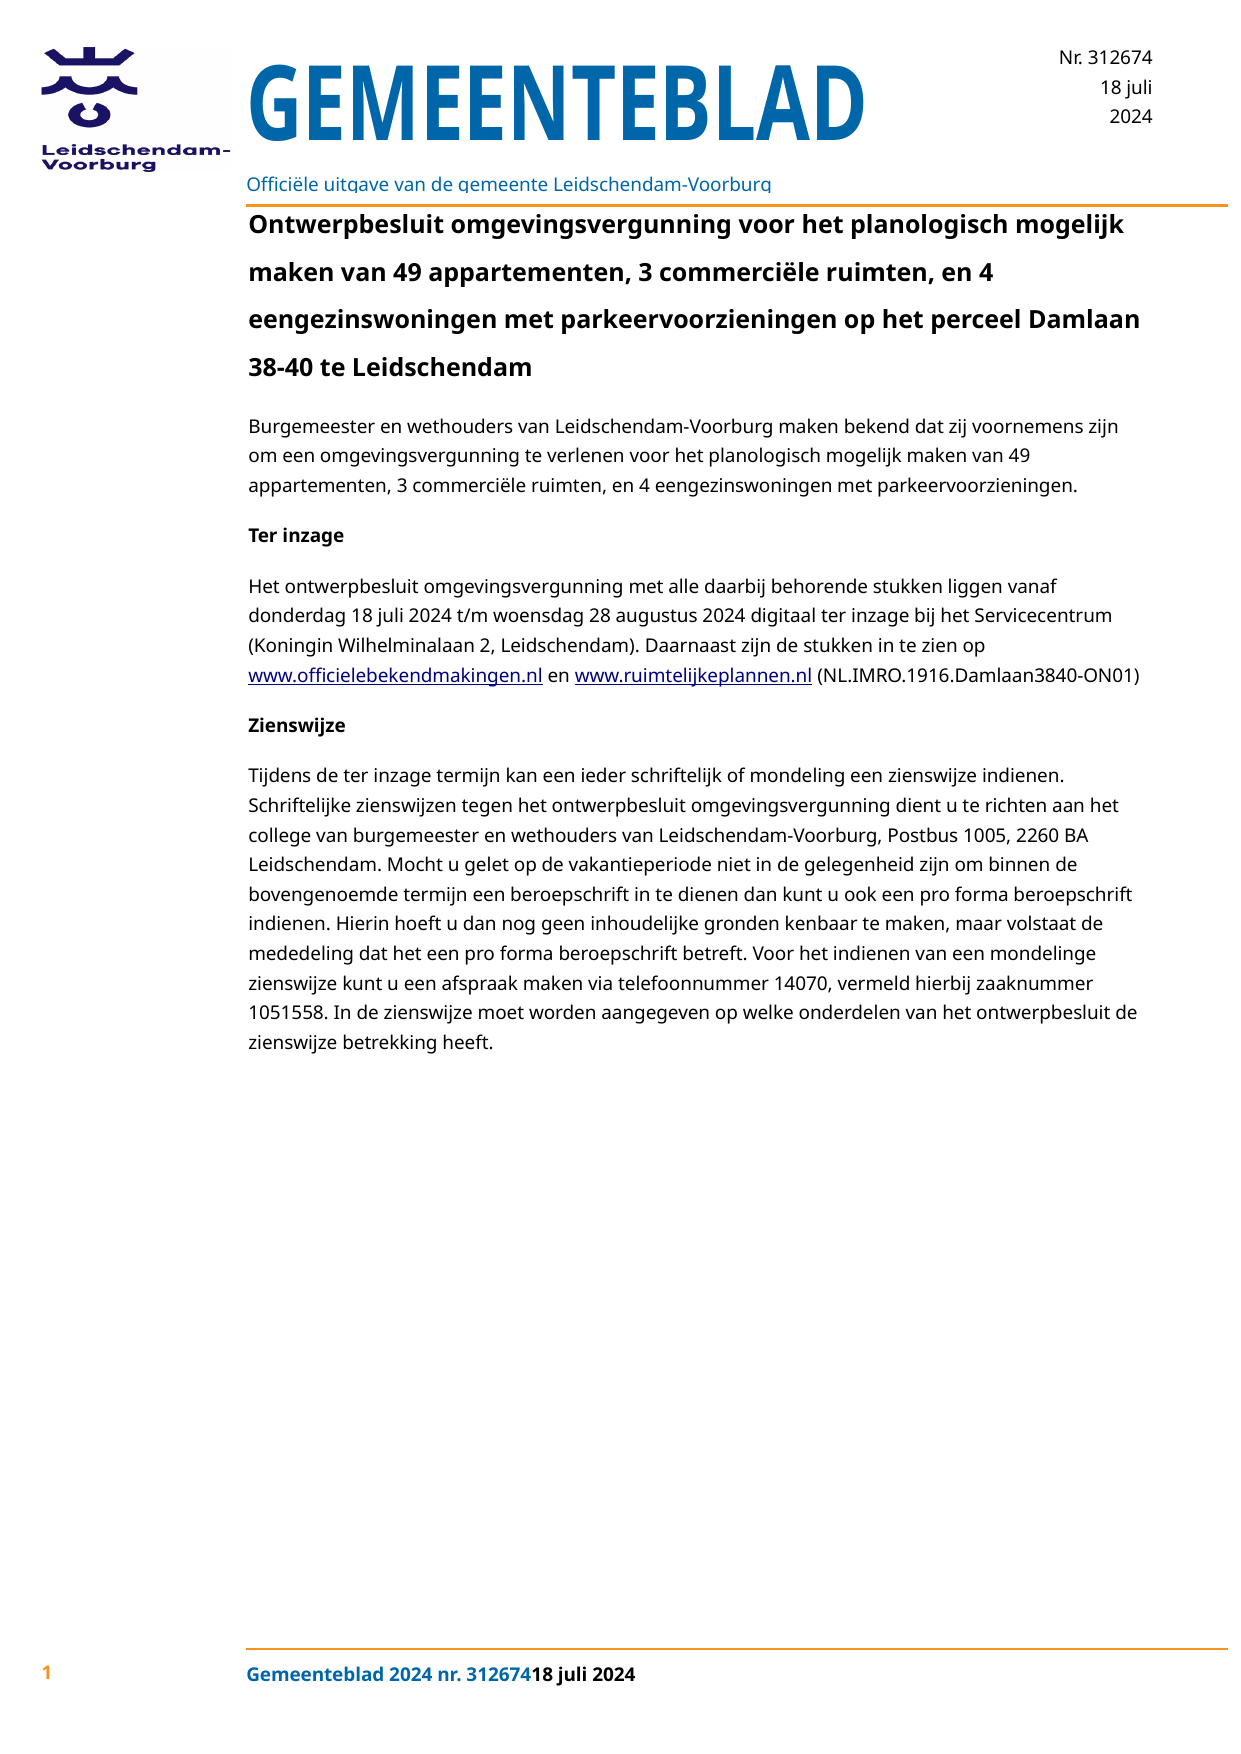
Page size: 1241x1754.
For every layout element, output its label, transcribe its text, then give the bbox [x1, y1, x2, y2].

text Ter inzage [248, 523, 1152, 548]
text Ontwerpbesluit omgevingsvergunning voor het planologisch mogelijk maken van 49 appartementen, 3 commerciële ruimten, en 4 eengezinswoningen met parkeervoorzieningen op het perceel Damlaan 38-40 te Leidschendam [248, 207, 1152, 384]
text Burgemeester en wethouders van Leidschendam-Voorburg maken bekend dat zij voornemens zijn om een omgevingsvergunning te verlenen voor het planologisch mogelijk maken van 49 appartementen, 3 commerciële ruimten, en 4 eengezinswoningen met parkeervoorzieningen. [248, 413, 1152, 498]
text Tijdens de ter inzage termijn kan een ieder schriftelijk of mondeling een zienswijze indienen. Schriftelijke zienswijzen tegen het ontwerpbesluit omgevingsvergunning dient u te richten aan het college van burgemeester en wethouders van Leidschendam-Voorburg, Postbus 1005, 2260 BA Leidschendam. Mocht u gelet op de vakantieperiode niet in de gelegenheid zijn om binnen de bovengenoemde termijn een beroepschrift in te dienen dan kunt u ook een pro forma beroepschrift indienen. Hierin hoeft u dan nog geen inhoudelijke gronden kenbaar te maken, maar volstaat de mededeling dat het een pro forma beroepschrift betreft. Voor het indienen van een mondelinge zienswijze kunt u een afspraak maken via telefoonnummer 14070, vermeld hierbij zaaknummer 1051558. In de zienswijze moet worden aangegeven op welke onderdelen van het ontwerpbesluit de zienswijze betrekking heeft. [248, 763, 1152, 1055]
text Het ontwerpbesluit omgevingsvergunning met alle daarbij behorende stukken liggen vanaf donderdag 18 juli 2024 t/m woensdag 28 augustus 2024 digitaal ter inzage bij het Servicecentrum (Koningin Wilhelminalaan 2, Leidschendam). Daarnaast zijn de stukken in te zien op www.officielebekendmakingen.nl en www.ruimtelijkeplannen.nl (NL.IMRO.1916.Damlaan3840-ON01) [248, 573, 1152, 688]
text Zienswijze [248, 712, 1152, 738]
picture [41, 47, 231, 172]
